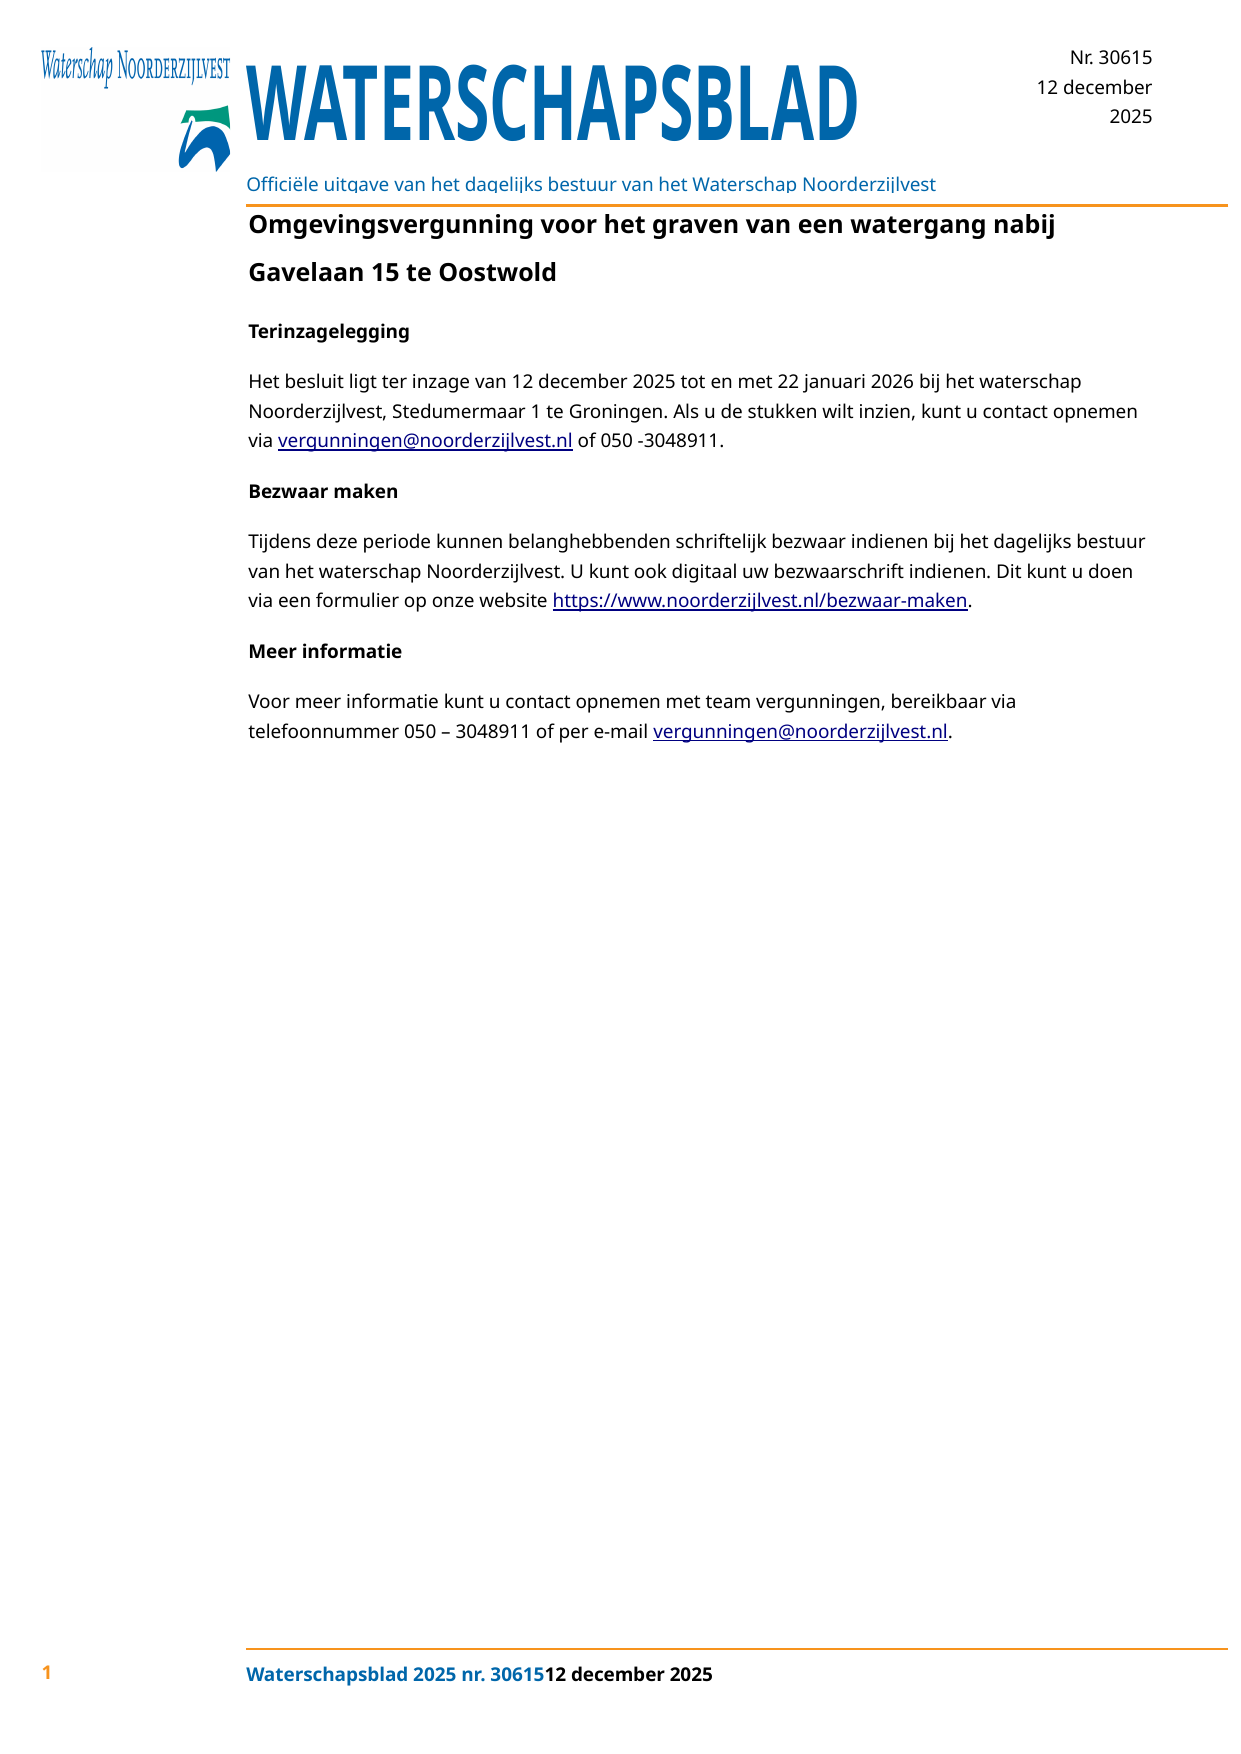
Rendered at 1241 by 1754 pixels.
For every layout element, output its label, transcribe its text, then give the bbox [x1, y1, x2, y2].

text Bezwaar maken [248, 478, 1152, 504]
text Tijdens deze periode kunnen belanghebbenden schriftelijk bezwaar indienen bij het dagelijks bestuur van het waterschap Noorderzijlvest. U kunt ook digitaal uw bezwaarschrift indienen. Dit kunt u doen via een formulier op onze website https://www.noorderzijlvest.nl/bezwaar-maken. [248, 528, 1152, 613]
text Omgevingsvergunning voor het graven van een watergang nabij Gavelaan 15 te Oostwold [248, 207, 1152, 288]
text Meer informatie [248, 638, 1152, 664]
text Voor meer informatie kunt u contact opnemen met team vergunningen, bereikbaar via telefoonnummer 050 – 3048911 of per e-mail vergunningen@noorderzijlvest.nl. [248, 688, 1152, 744]
text Het besluit ligt ter inzage van 12 december 2025 tot en met 22 januari 2026 bij het waterschap Noorderzijlvest, Stedumermaar 1 te Groningen. Als u de stukken wilt inzien, kunt u contact opnemen via vergunningen@noorderzijlvest.nl of 050 -3048911. [248, 368, 1152, 453]
picture [41, 47, 231, 172]
text Terinzagelegging [248, 318, 1152, 344]
